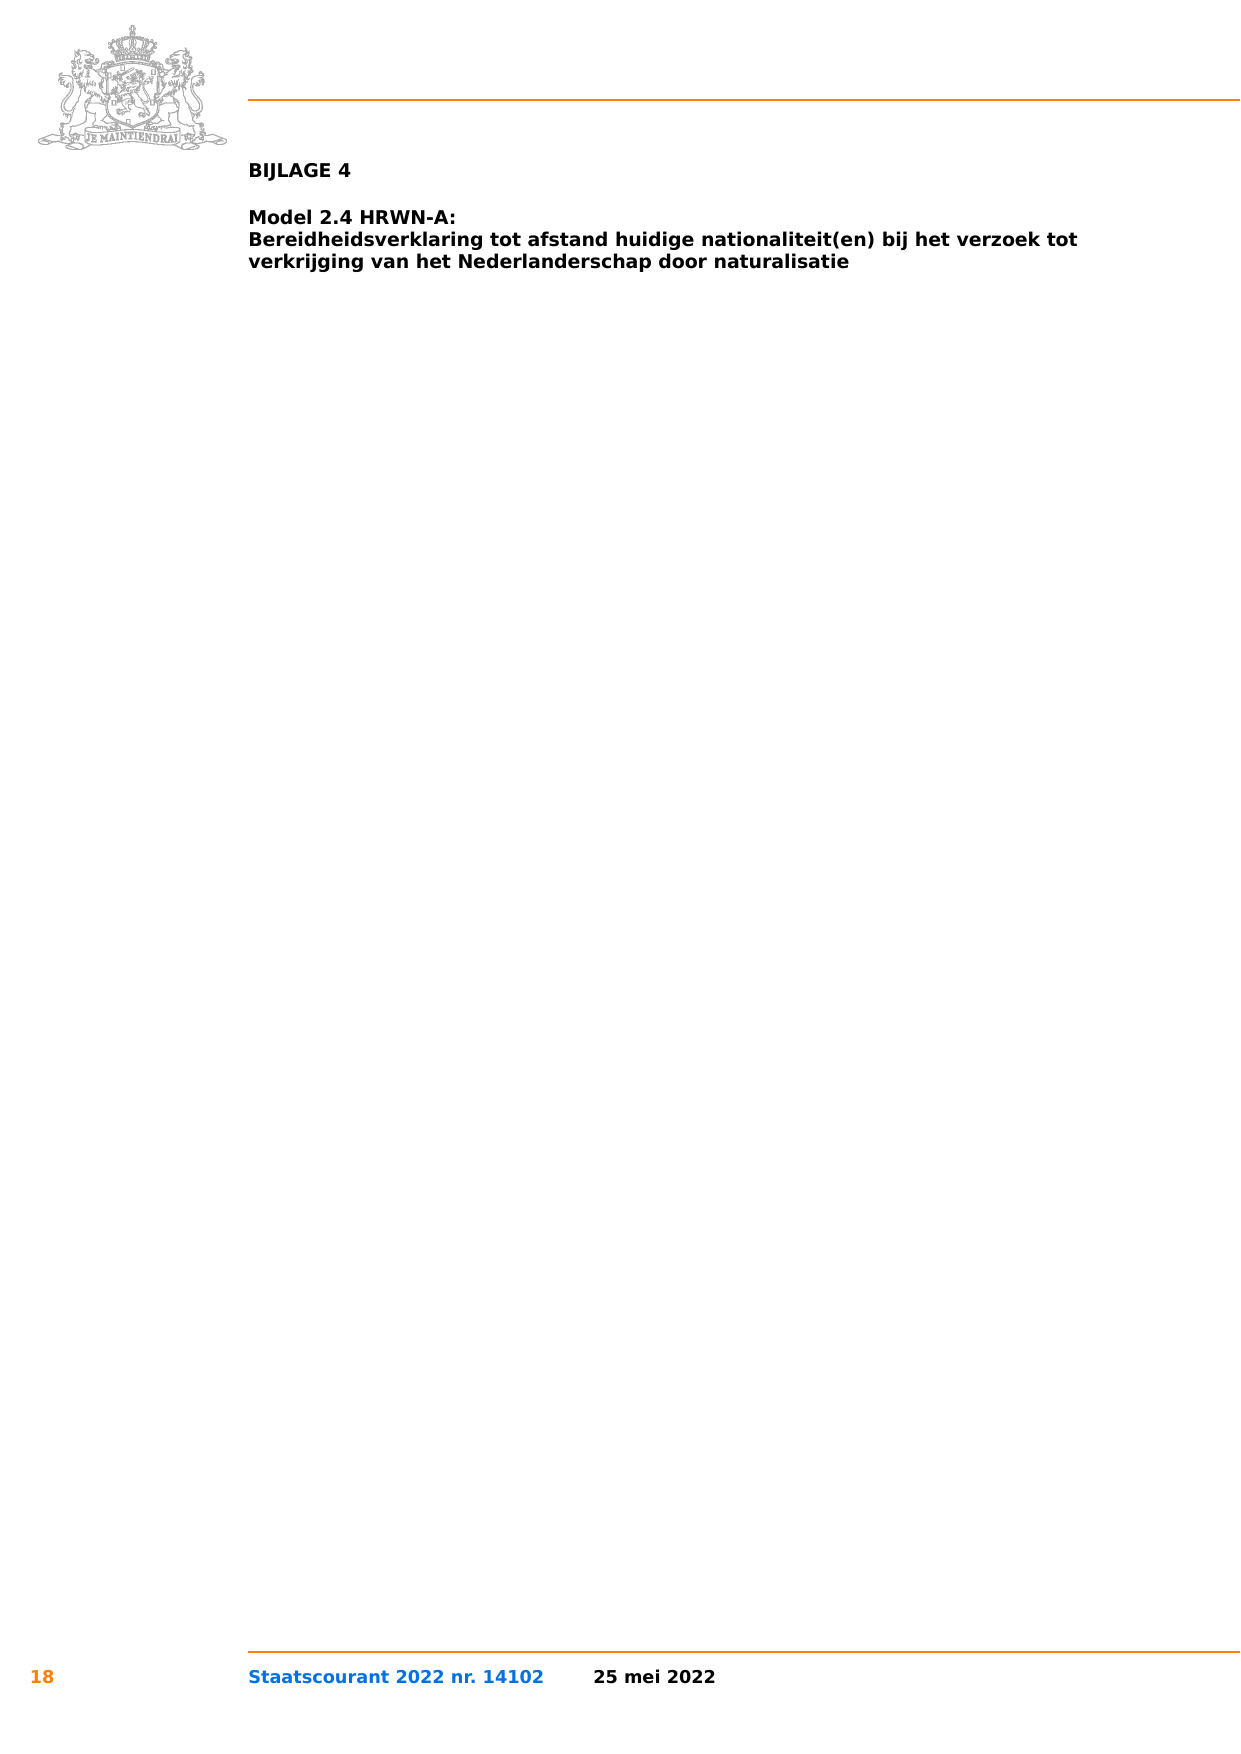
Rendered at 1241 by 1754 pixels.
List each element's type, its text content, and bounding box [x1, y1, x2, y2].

text Bereidheidsverklaring tot afstand huidige nationaliteit(en) bij het verzoek tot verkrijging van het Nederlanderschap door naturalisatie [248, 229, 1163, 273]
subtitle BIJLAGE 4 [248, 160, 1163, 182]
text Model 2.4 HRWN-A: [248, 207, 1163, 229]
picture [38, 25, 227, 150]
